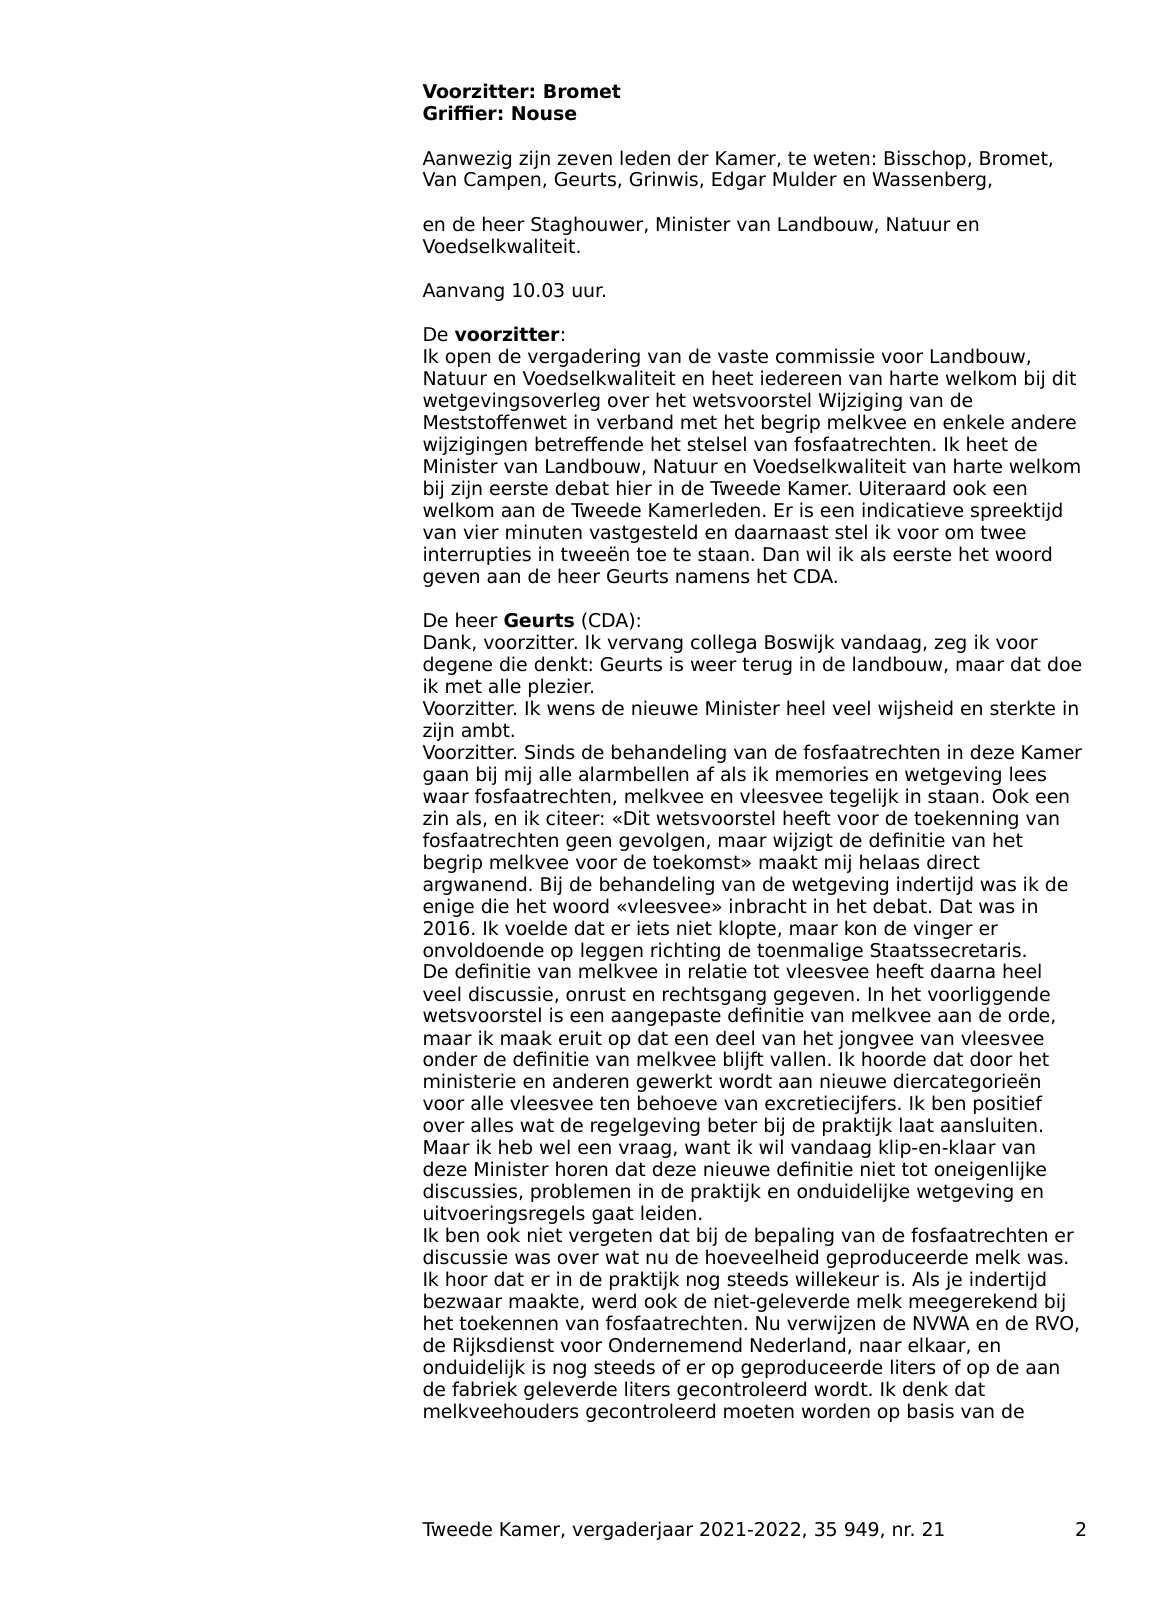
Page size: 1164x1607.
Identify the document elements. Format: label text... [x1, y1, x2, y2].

text Voorzitter: Bromet [422, 81, 1087, 103]
text Griffier: Nouse [422, 103, 1087, 125]
text Aanwezig zijn zeven leden der Kamer, te weten: Bisschop, Bromet, Van Campen, Geurts, Grinwis, Edgar Mulder en Wassenberg, [422, 147, 1087, 191]
text Ik open de vergadering van de vaste commissie voor Landbouw, Natuur en Voedselkwaliteit en heet iedereen van harte welkom bij dit wetgevingsoverleg over het wetsvoorstel Wijziging van de Meststoffenwet in verband met het begrip melkvee en enkele andere wijzigingen betreffende het stelsel van fosfaatrechten. Ik heet de Minister van Landbouw, Natuur en Voedselkwaliteit van harte welkom bij zijn eerste debat hier in de Tweede Kamer. Uiteraard ook een welkom aan de Tweede Kamerleden. Er is een indicatieve spreektijd van vier minuten vastgesteld en daarnaast stel ik voor om twee interrupties in tweeën toe te staan. Dan wil ik als eerste het woord geven aan de heer Geurts namens het CDA. [422, 346, 1087, 588]
text en de heer Staghouwer, Minister van Landbouw, Natuur en Voedselkwaliteit. [422, 213, 1087, 257]
text Ik ben ook niet vergeten dat bij de bepaling van de fosfaatrechten er discussie was over wat nu de hoeveelheid geproduceerde melk was. Ik hoor dat er in de praktijk nog steeds willekeur is. Als je indertijd bezwaar maakte, werd ook de niet-geleverde melk meegerekend bij het toekennen van fosfaatrechten. Nu verwijzen de NVWA en de RVO, de Rijksdienst voor Ondernemend Nederland, naar elkaar, en onduidelijk is nog steeds of er op geproduceerde liters of op de aan de fabriek geleverde liters gecontroleerd wordt. Ik denk dat melkveehouders gecontroleerd moeten worden op basis van de [422, 1225, 1087, 1423]
text Voorzitter. Sinds de behandeling van de fosfaatrechten in deze Kamer gaan bij mij alle alarmbellen af als ik memories en wetgeving lees waar fosfaatrechten, melkvee en vleesvee tegelijk in staan. Ook een zin als, en ik citeer: «Dit wetsvoorstel heeft voor de toekenning van fosfaatrechten geen gevolgen, maar wijzigt de definitie van het begrip melkvee voor de toekomst» maakt mij helaas direct argwanend. Bij de behandeling van de wetgeving indertijd was ik de enige die het woord «vleesvee» inbracht in het debat. Dat was in 2016. Ik voelde dat er iets niet klopte, maar kon de vinger er onvoldoende op leggen richting de toenmalige Staatssecretaris. [422, 742, 1087, 961]
text De definitie van melkvee in relatie tot vleesvee heeft daarna heel veel discussie, onrust en rechtsgang gegeven. In het voorliggende wetsvoorstel is een aangepaste definitie van melkvee aan de orde, maar ik maak eruit op dat een deel van het jongvee van vleesvee onder de definitie van melkvee blijft vallen. Ik hoorde dat door het ministerie en anderen gewerkt wordt aan nieuwe diercategorieën voor alle vleesvee ten behoeve van excretiecijfers. Ik ben positief over alles wat de regelgeving beter bij de praktijk laat aansluiten. Maar ik heb wel een vraag, want ik wil vandaag klip-en-klaar van deze Minister horen dat deze nieuwe definitie niet tot oneigenlijke discussies, problemen in de praktijk en onduidelijke wetgeving en uitvoeringsregels gaat leiden. [422, 961, 1087, 1225]
text De voorzitter: [422, 324, 1087, 346]
text Aanvang 10.03 uur. [422, 280, 1087, 302]
text Voorzitter. Ik wens de nieuwe Minister heel veel wijsheid en sterkte in zijn ambt. [422, 698, 1087, 742]
text Dank, voorzitter. Ik vervang collega Boswijk vandaag, zeg ik voor degene die denkt: Geurts is weer terug in de landbouw, maar dat doe ik met alle plezier. [422, 632, 1087, 698]
text De heer Geurts (CDA): [422, 610, 1087, 632]
